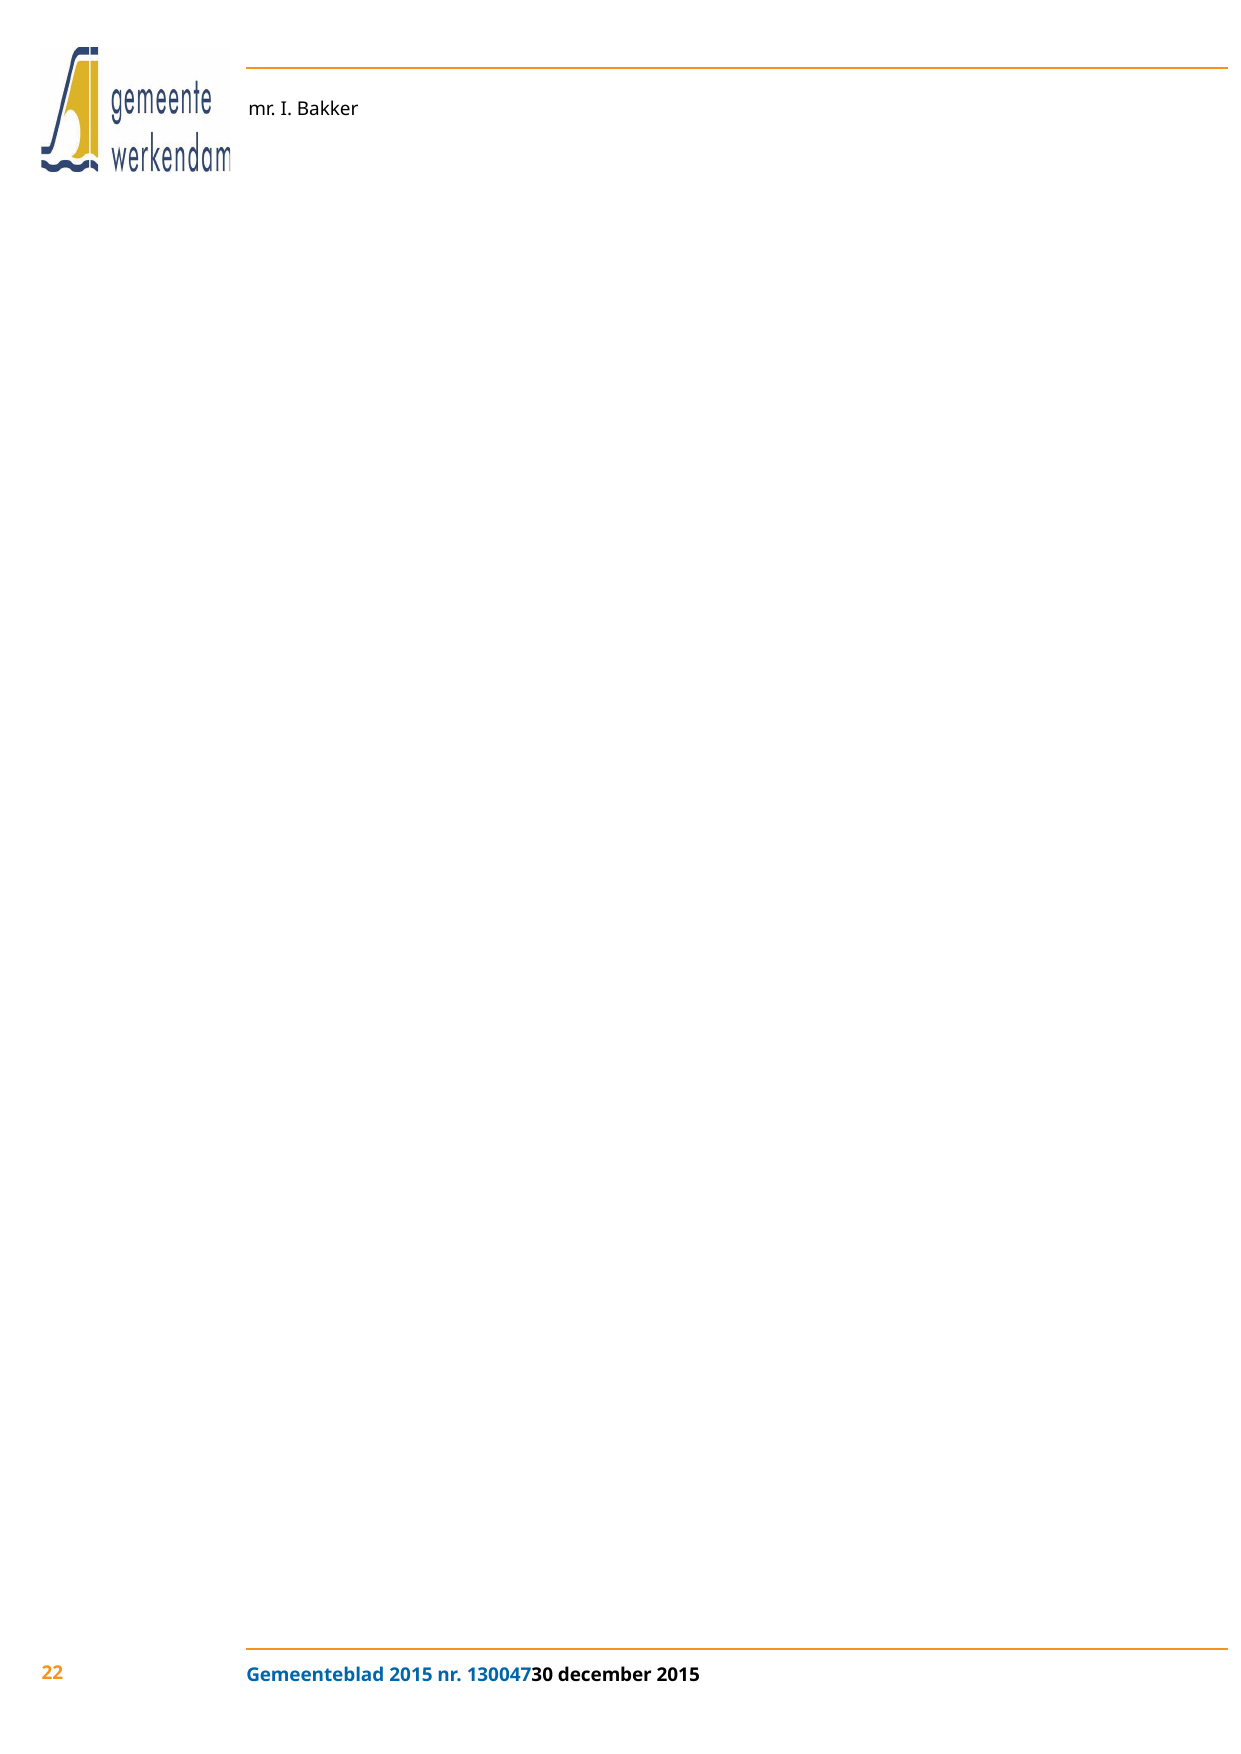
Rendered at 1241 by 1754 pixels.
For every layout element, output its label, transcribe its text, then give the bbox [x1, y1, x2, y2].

picture [41, 47, 231, 172]
text mr. I. Bakker [248, 95, 1152, 121]
